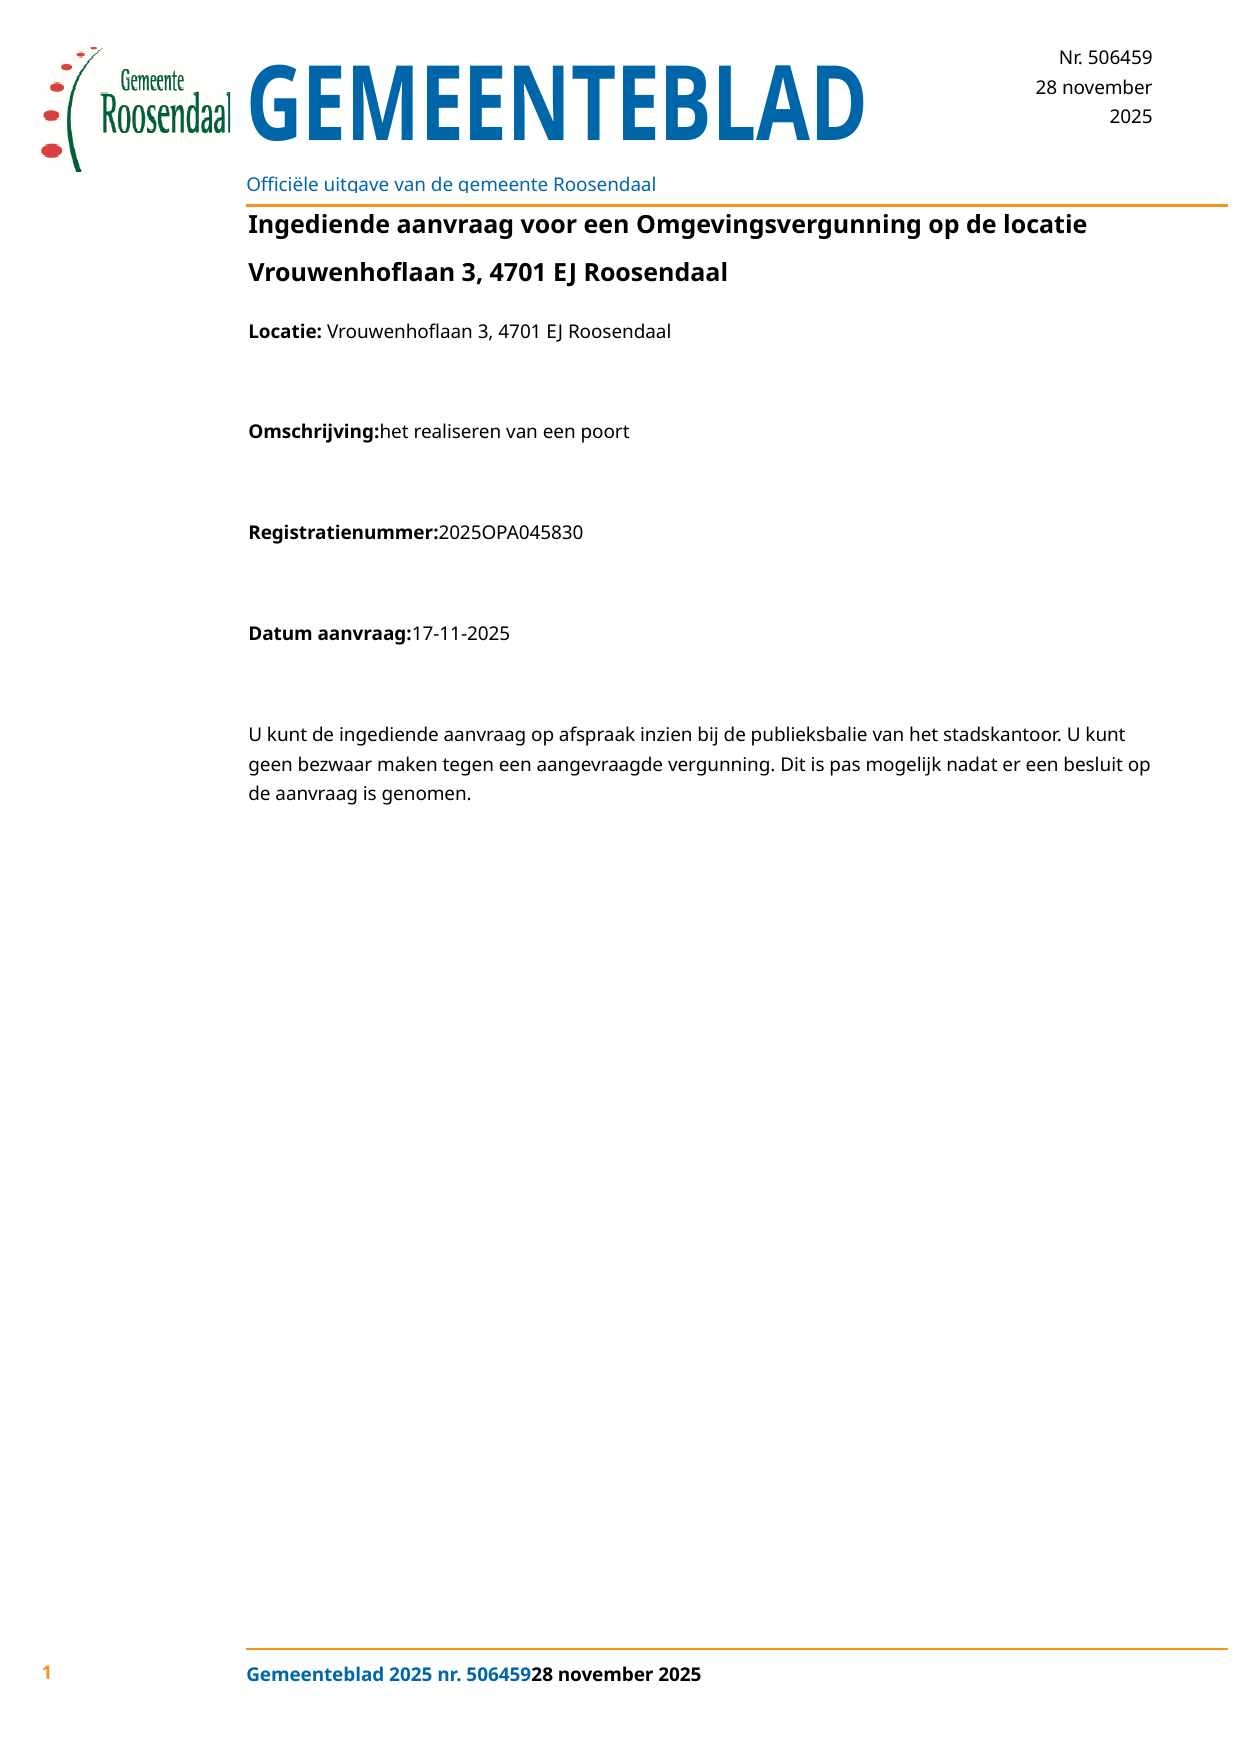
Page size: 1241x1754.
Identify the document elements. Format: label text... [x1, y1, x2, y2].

text Datum aanvraag:17-11-2025 [248, 620, 1152, 646]
picture [41, 47, 231, 172]
text U kunt de ingediende aanvraag op afspraak inzien bij de publieksbalie van het stadskantoor. U kunt geen bezwaar maken tegen een aangevraagde vergunning. Dit is pas mogelijk nadat er een besluit op de aanvraag is genomen. [248, 721, 1152, 806]
text Ingediende aanvraag voor een Omgevingsvergunning op de locatie Vrouwenhoflaan 3, 4701 EJ Roosendaal [248, 207, 1152, 288]
text Omschrijving:het realiseren van een poort [248, 419, 1152, 444]
text Locatie: Vrouwenhoflaan 3, 4701 EJ Roosendaal [248, 318, 1152, 344]
text Registratienummer:2025OPA045830 [248, 519, 1152, 545]
